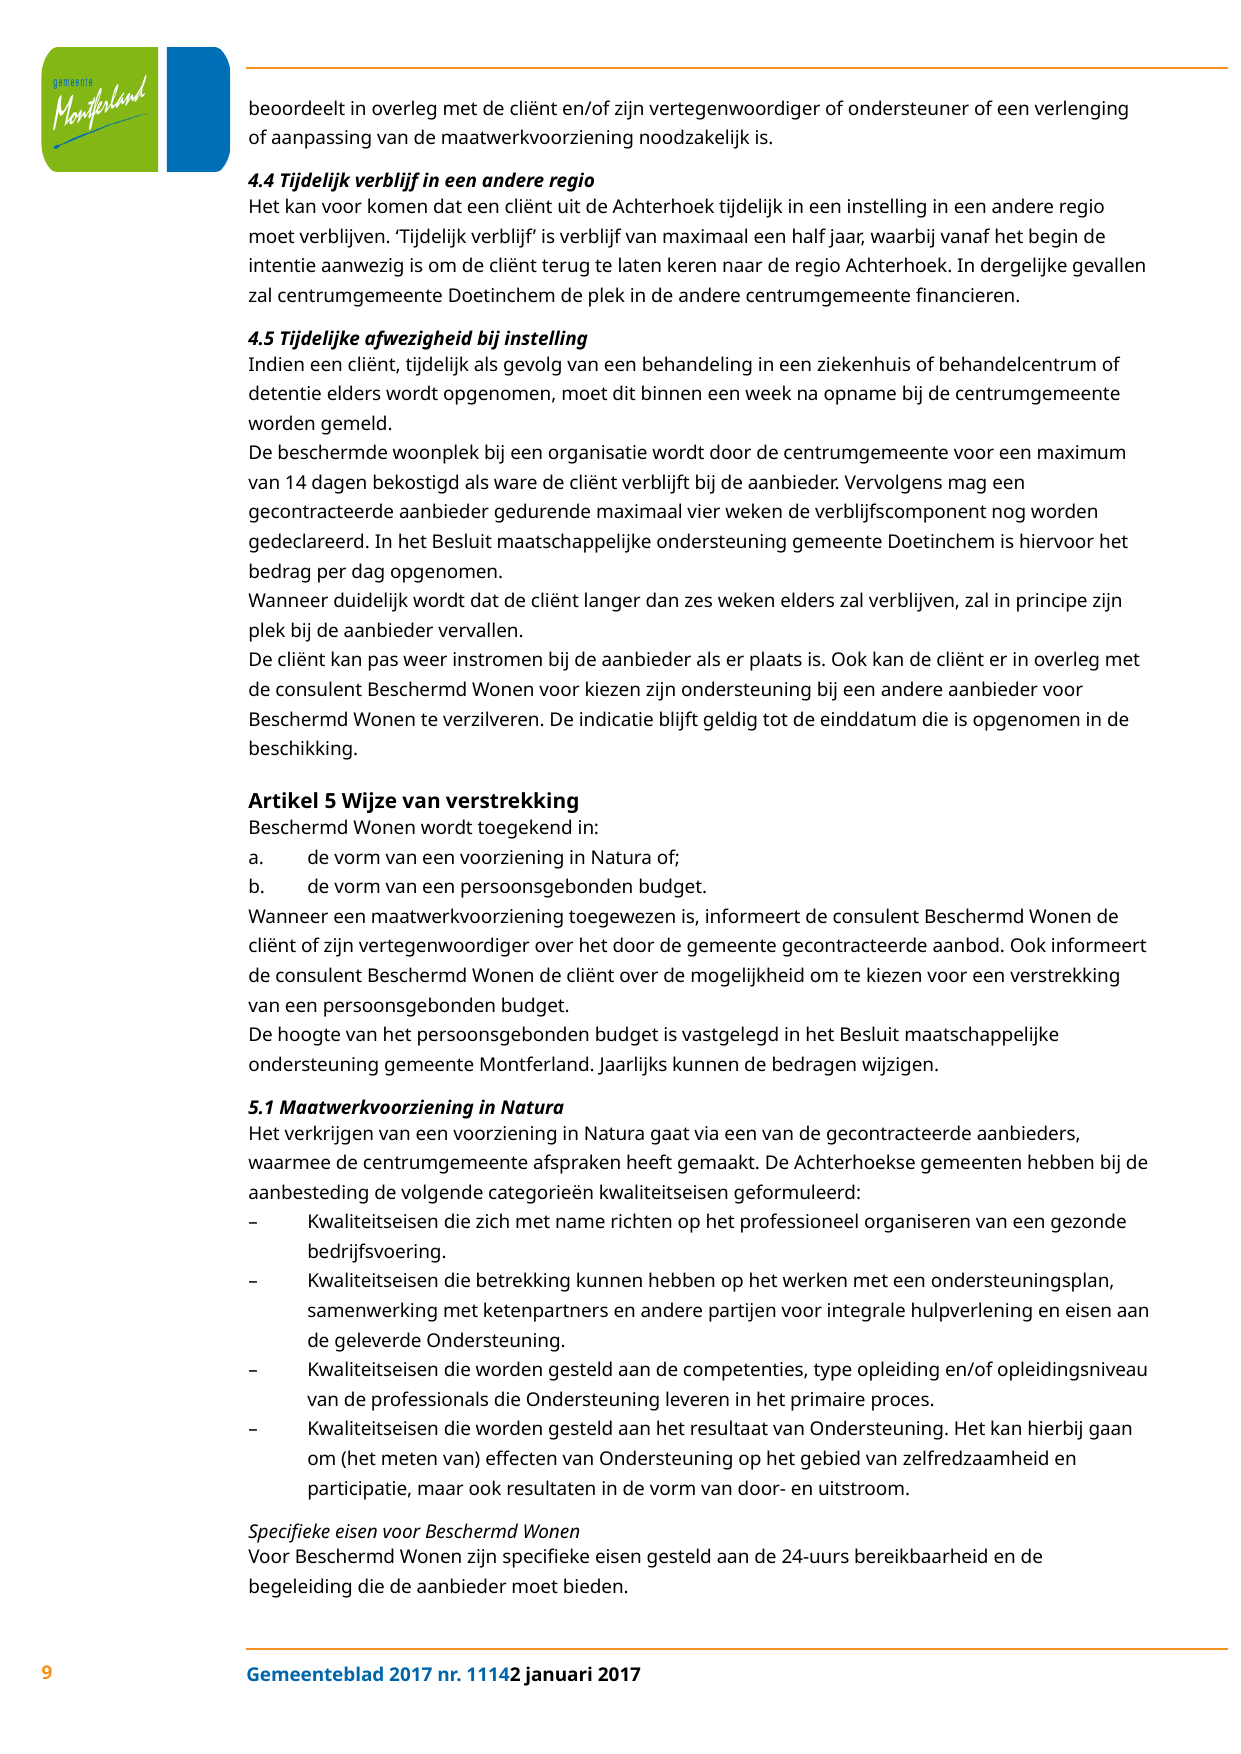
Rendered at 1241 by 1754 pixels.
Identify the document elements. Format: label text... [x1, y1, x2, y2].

text De cliënt kan pas weer instromen bij de aanbieder als er plaats is. Ook kan de cliënt er in overleg met de consulent Beschermd Wonen voor kiezen zijn ondersteuning bij een andere aanbieder voor Beschermd Wonen te verzilveren. De indicatie blijft geldig tot de einddatum die is opgenomen in de beschikking. [248, 647, 1152, 761]
text Wanneer een maatwerkvoorziening toegewezen is, informeert de consulent Beschermd Wonen de cliënt of zijn vertegenwoordiger over het door de gemeente gecontracteerde aanbod. Ook informeert de consulent Beschermd Wonen de cliënt over de mogelijkheid om te kiezen voor een verstrekking van een persoonsgebonden budget. [248, 903, 1152, 1017]
text Het kan voor komen dat een cliënt uit de Achterhoek tijdelijk in een instelling in een andere regio moet verblijven. ‘Tijdelijk verblijf’ is verblijf van maximaal een half jaar, waarbij vanaf het begin de intentie aanwezig is om de cliënt terug te laten keren naar de regio Achterhoek. In dergelijke gevallen zal centrumgemeente Doetinchem de plek in de andere centrumgemeente financieren. [248, 193, 1152, 308]
list Kwaliteitseisen die zich met name richten op het professioneel organiseren van een gezonde bedrijfsvoering. [248, 1208, 1152, 1264]
text De beschermde woonplek bij een organisatie wordt door de centrumgemeente voor een maximum van 14 dagen bekostigd als ware de cliënt verblijft bij de aanbieder. Vervolgens mag een gecontracteerde aanbieder gedurende maximaal vier weken de verblijfscomponent nog worden gedeclareerd. In het Besluit maatschappelijke ondersteuning gemeente Doetinchem is hiervoor het bedrag per dag opgenomen. [248, 439, 1152, 584]
picture [41, 47, 231, 172]
text Voor Beschermd Wonen zijn specifieke eisen gesteld aan de 24-uurs bereikbaarheid en de begeleiding die de aanbieder moet bieden. [248, 1544, 1152, 1599]
text 4.4 Tijdelijk verblijf in een andere regio [248, 167, 1152, 193]
text Artikel 5 Wijze van verstrekking [248, 786, 1152, 814]
list de vorm van een persoonsgebonden budget. [248, 873, 1152, 899]
list Kwaliteitseisen die betrekking kunnen hebben op het werken met een ondersteuningsplan, samenwerking met ketenpartners en andere partijen voor integrale hulpverlening en eisen aan de geleverde Ondersteuning. [248, 1268, 1152, 1353]
text Wanneer duidelijk wordt dat de cliënt langer dan zes weken elders zal verblijven, zal in principe zijn plek bij de aanbieder vervallen. [248, 587, 1152, 643]
text Specifieke eisen voor Beschermd Wonen [248, 1518, 1152, 1544]
text Beschermd Wonen wordt toegekend in: [248, 814, 1152, 840]
text De hoogte van het persoonsgebonden budget is vastgelegd in het Besluit maatschappelijke ondersteuning gemeente Montferland. Jaarlijks kunnen de bedragen wijzigen. [248, 1021, 1152, 1077]
text beoordeelt in overleg met de cliënt en/of zijn vertegenwoordiger of ondersteuner of een verlenging of aanpassing van de maatwerkvoorziening noodzakelijk is. [248, 95, 1152, 150]
list Kwaliteitseisen die worden gesteld aan het resultaat van Ondersteuning. Het kan hierbij gaan om (het meten van) effecten van Ondersteuning op het gebied van zelfredzaamheid en participatie, maar ook resultaten in de vorm van door- en uitstroom. [248, 1416, 1152, 1501]
text Het verkrijgen van een voorziening in Natura gaat via een van de gecontracteerde aanbieders, waarmee de centrumgemeente afspraken heeft gemaakt. De Achterhoekse gemeenten hebben bij de aanbesteding de volgende categorieën kwaliteitseisen geformuleerd: [248, 1120, 1152, 1205]
text 4.5 Tijdelijke afwezigheid bij instelling [248, 325, 1152, 351]
text 5.1 Maatwerkvoorziening in Natura [248, 1094, 1152, 1120]
text Indien een cliënt, tijdelijk als gevolg van een behandeling in een ziekenhuis of behandelcentrum of detentie elders wordt opgenomen, moet dit binnen een week na opname bij de centrumgemeente worden gemeld. [248, 351, 1152, 436]
list de vorm van een voorziening in Natura of; [248, 844, 1152, 869]
list Kwaliteitseisen die worden gesteld aan de competenties, type opleiding en/of opleidingsniveau van de professionals die Ondersteuning leveren in het primaire proces. [248, 1356, 1152, 1412]
